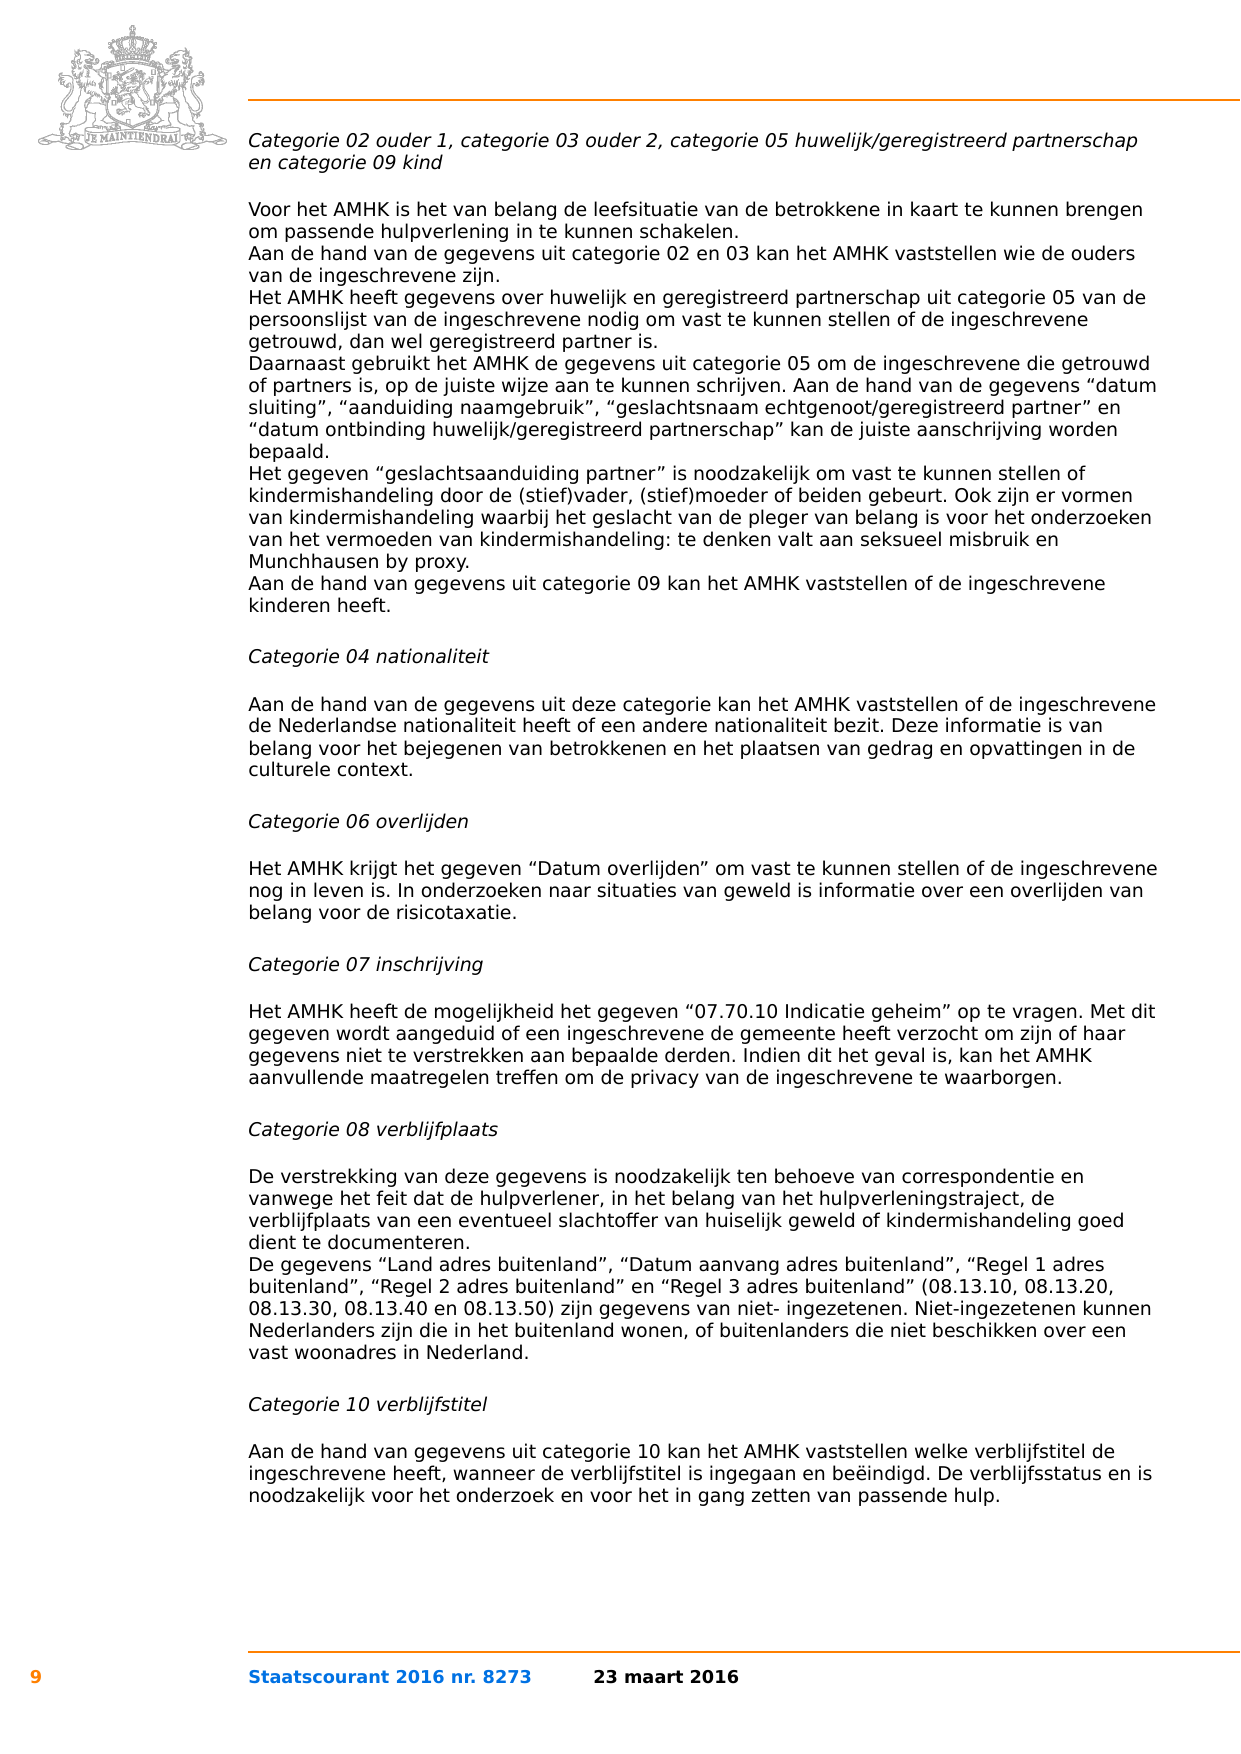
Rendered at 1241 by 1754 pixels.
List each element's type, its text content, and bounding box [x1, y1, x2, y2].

text De verstrekking van deze gegevens is noodzakelijk ten behoeve van correspondentie en vanwege het feit dat de hulpverlener, in het belang van het hulpverleningstraject, de verblijfplaats van een eventueel slachtoffer van huiselijk geweld of kindermishandeling goed dient te documenteren. [248, 1166, 1163, 1254]
text De gegevens “Land adres buitenland”, “Datum aanvang adres buitenland”, “Regel 1 adres buitenland”, “Regel 2 adres buitenland” en “Regel 3 adres buitenland” (08.13.10, 08.13.20, 08.13.30, 08.13.40 en 08.13.50) zijn gegevens van niet- ingezetenen. Niet-ingezetenen kunnen Nederlanders zijn die in het buitenland wonen, of buitenlanders die niet beschikken over een vast woonadres in Nederland. [248, 1254, 1163, 1364]
text Daarnaast gebruikt het AMHK de gegevens uit categorie 05 om de ingeschrevene die getrouwd of partners is, op de juiste wijze aan te kunnen schrijven. Aan de hand van de gegevens “datum sluiting”, “aanduiding naamgebruik”, “geslachtsnaam echtgenoot/geregistreerd partner” en “datum ontbinding huwelijk/geregistreerd partnerschap” kan de juiste aanschrijving worden bepaald. [248, 353, 1163, 463]
subtitle Categorie 04 nationaliteit [248, 646, 1163, 668]
subtitle Categorie 10 verblijfstitel [248, 1394, 1163, 1416]
text Het AMHK krijgt het gegeven “Datum overlijden” om vast te kunnen stellen of de ingeschrevene nog in leven is. In onderzoeken naar situaties van geweld is informatie over een overlijden van belang voor de risicotaxatie. [248, 858, 1163, 924]
subtitle Categorie 07 inschrijving [248, 954, 1163, 976]
text Het gegeven “geslachtsaanduiding partner” is noodzakelijk om vast te kunnen stellen of kindermishandeling door de (stief)vader, (stief)moeder of beiden gebeurt. Ook zijn er vormen van kindermishandeling waarbij het geslacht van de pleger van belang is voor het onderzoeken van het vermoeden van kindermishandeling: te denken valt aan seksueel misbruik en Munchhausen by proxy. [248, 463, 1163, 572]
subtitle Categorie 06 overlijden [248, 811, 1163, 833]
text Aan de hand van de gegevens uit categorie 02 en 03 kan het AMHK vaststellen wie de ouders van de ingeschrevene zijn. [248, 243, 1163, 287]
subtitle Categorie 08 verblijfplaats [248, 1119, 1163, 1141]
subtitle Categorie 02 ouder 1, categorie 03 ouder 2, categorie 05 huwelijk/geregistreerd partnerschap en categorie 09 kind [248, 130, 1163, 174]
text Het AMHK heeft de mogelijkheid het gegeven “07.70.10 Indicatie geheim” op te vragen. Met dit gegeven wordt aangeduid of een ingeschrevene de gemeente heeft verzocht om zijn of haar gegevens niet te verstrekken aan bepaalde derden. Indien dit het geval is, kan het AMHK aanvullende maatregelen treffen om de privacy van de ingeschrevene te waarborgen. [248, 1001, 1163, 1089]
text Voor het AMHK is het van belang de leefsituatie van de betrokkene in kaart te kunnen brengen om passende hulpverlening in te kunnen schakelen. [248, 199, 1163, 243]
text Aan de hand van gegevens uit categorie 10 kan het AMHK vaststellen welke verblijfstitel de ingeschrevene heeft, wanneer de verblijfstitel is ingegaan en beëindigd. De verblijfsstatus en is noodzakelijk voor het onderzoek en voor het in gang zetten van passende hulp. [248, 1441, 1163, 1507]
text Aan de hand van gegevens uit categorie 09 kan het AMHK vaststellen of de ingeschrevene kinderen heeft. [248, 572, 1163, 616]
picture [38, 25, 227, 150]
text Het AMHK heeft gegevens over huwelijk en geregistreerd partnerschap uit categorie 05 van de persoonslijst van de ingeschrevene nodig om vast te kunnen stellen of de ingeschrevene getrouwd, dan wel geregistreerd partner is. [248, 287, 1163, 353]
text Aan de hand van de gegevens uit deze categorie kan het AMHK vaststellen of de ingeschrevene de Nederlandse nationaliteit heeft of een andere nationaliteit bezit. Deze informatie is van belang voor het bejegenen van betrokkenen en het plaatsen van gedrag en opvattingen in de culturele context. [248, 693, 1163, 781]
